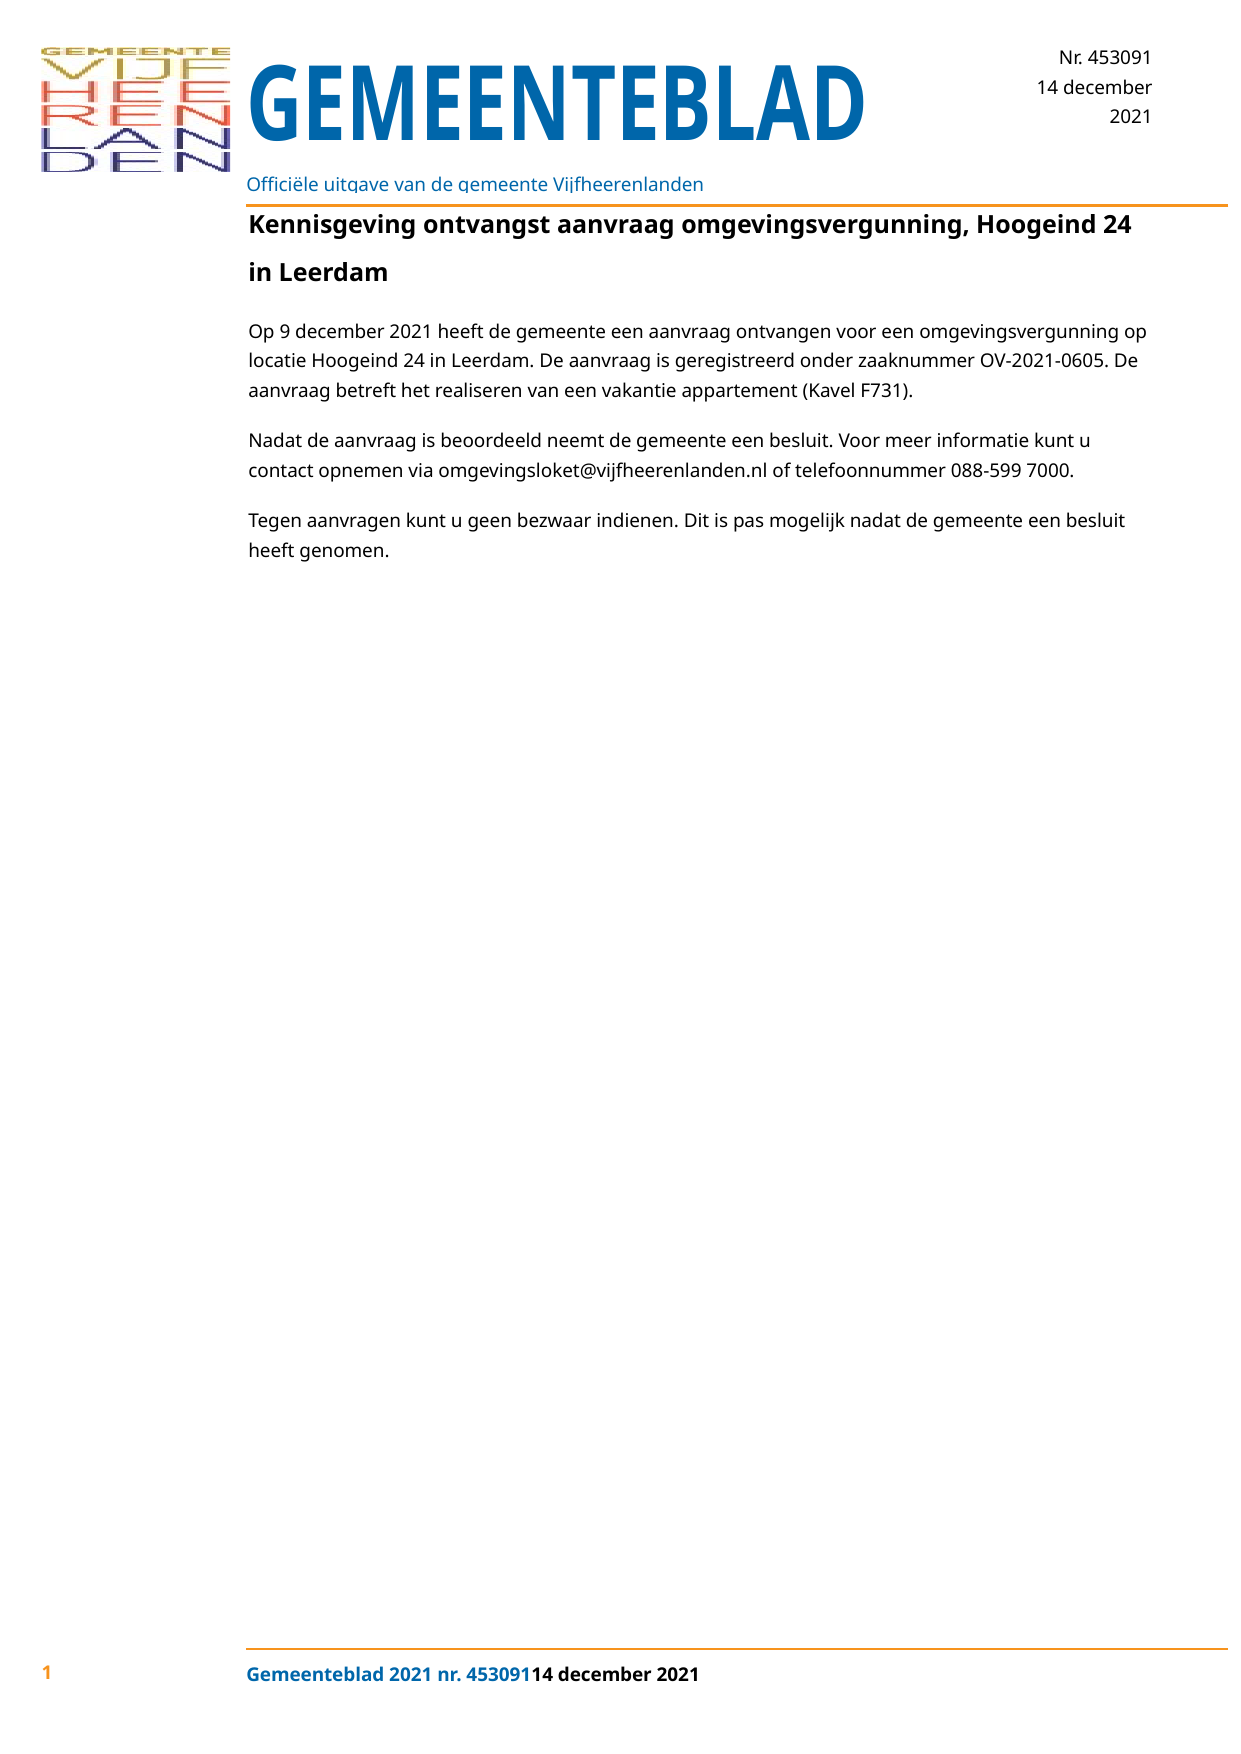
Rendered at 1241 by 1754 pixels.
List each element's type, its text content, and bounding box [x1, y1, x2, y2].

picture [41, 47, 231, 172]
text Op 9 december 2021 heeft de gemeente een aanvraag ontvangen voor een omgevingsvergunning op locatie Hoogeind 24 in Leerdam. De aanvraag is geregistreerd onder zaaknummer OV-2021-0605. De aanvraag betreft het realiseren van een vakantie appartement (Kavel F731). [248, 318, 1152, 403]
text Kennisgeving ontvangst aanvraag omgevingsvergunning, Hoogeind 24 in Leerdam [248, 207, 1152, 288]
text Nadat de aanvraag is beoordeeld neemt de gemeente een besluit. Voor meer informatie kunt u contact opnemen via omgevingsloket@vijfheerenlanden.nl of telefoonnummer 088-599 7000. [248, 427, 1152, 483]
text Tegen aanvragen kunt u geen bezwaar indienen. Dit is pas mogelijk nadat de gemeente een besluit heeft genomen. [248, 507, 1152, 563]
